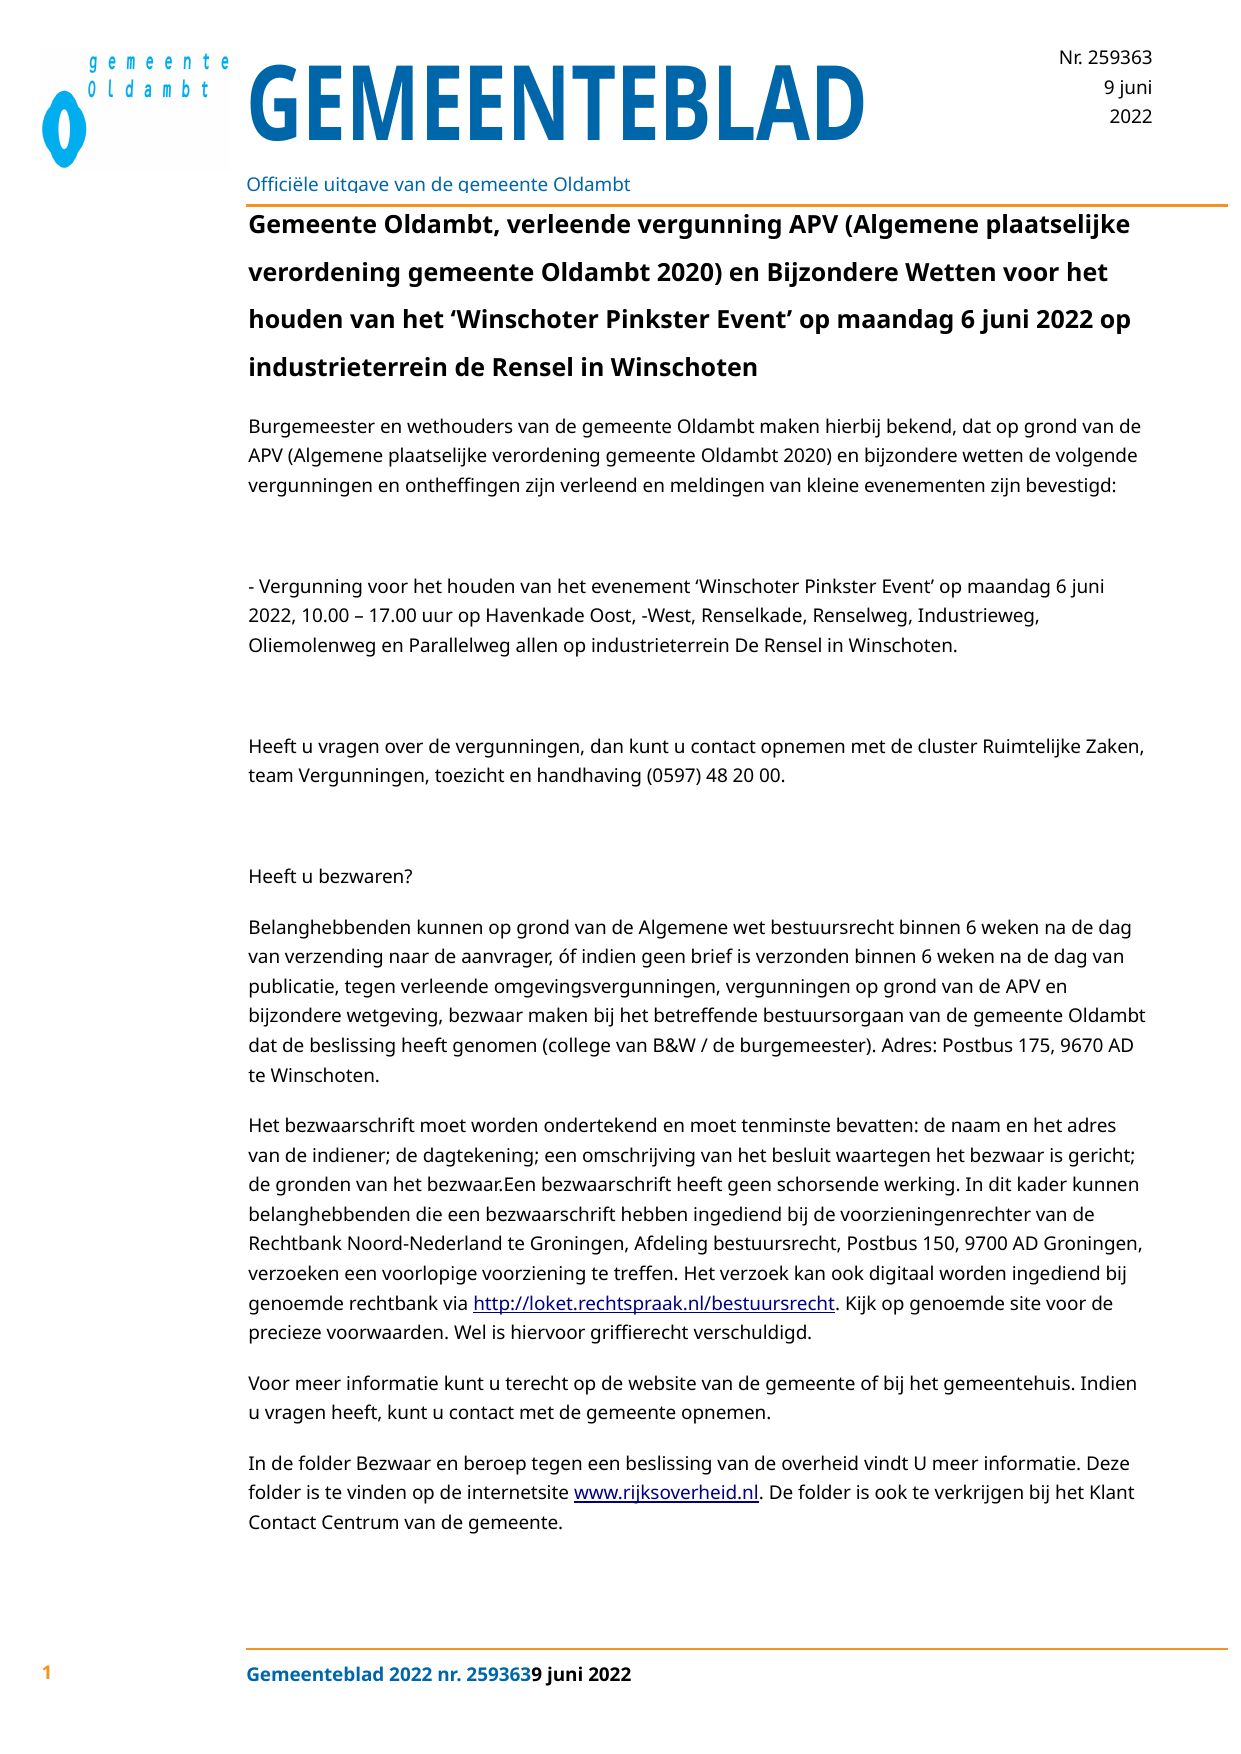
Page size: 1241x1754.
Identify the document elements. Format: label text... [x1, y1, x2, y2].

text In de folder Bezwaar en beroep tegen een beslissing van de overheid vindt U meer informatie. Deze folder is te vinden op de internetsite www.rijksoverheid.nl. De folder is ook te verkrijgen bij het Klant Contact Centrum van de gemeente. [248, 1450, 1152, 1535]
text Heeft u bezwaren? [248, 863, 1152, 889]
text - Vergunning voor het houden van het evenement ‘Winschoter Pinkster Event’ op maandag 6 juni 2022, 10.00 – 17.00 uur op Havenkade Oost, -West, Renselkade, Renselweg, Industrieweg, Oliemolenweg en Parallelweg allen op industrieterrein De Rensel in Winschoten. [248, 573, 1152, 658]
text Het bezwaarschrift moet worden ondertekend en moet tenminste bevatten: de naam en het adres van de indiener; de dagtekening; een omschrijving van het besluit waartegen het bezwaar is gericht; de gronden van het bezwaar.Een bezwaarschrift heeft geen schorsende werking. In dit kader kunnen belanghebbenden die een bezwaarschrift hebben ingediend bij de voorzieningenrechter van de Rechtbank Noord-Nederland te Groningen, Afdeling bestuursrecht, Postbus 150, 9700 AD Groningen, verzoeken een voorlopige voorziening te treffen. Het verzoek kan ook digitaal worden ingediend bij genoemde rechtbank via http://loket.rechtspraak.nl/bestuursrecht. Kijk op genoemde site voor de precieze voorwaarden. Wel is hiervoor griffierecht verschuldigd. [248, 1112, 1152, 1345]
text Heeft u vragen over de vergunningen, dan kunt u contact opnemen met de cluster Ruimtelijke Zaken, team Vergunningen, toezicht en handhaving (0597) 48 20 00. [248, 733, 1152, 788]
text Belanghebbenden kunnen op grond van de Algemene wet bestuursrecht binnen 6 weken na de dag van verzending naar de aanvrager, óf indien geen brief is verzonden binnen 6 weken na de dag van publicatie, tegen verleende omgevingsvergunningen, vergunningen op grond van de APV en bijzondere wetgeving, bezwaar maken bij het betreffende bestuursorgaan van de gemeente Oldambt dat de beslissing heeft genomen (college van B&W / de burgemeester). Adres: Postbus 175, 9670 AD te Winschoten. [248, 914, 1152, 1088]
text Voor meer informatie kunt u terecht op de website van de gemeente of bij het gemeentehuis. Indien u vragen heeft, kunt u contact met de gemeente opnemen. [248, 1370, 1152, 1425]
text Gemeente Oldambt, verleende vergunning APV (Algemene plaatselijke verordening gemeente Oldambt 2020) en Bijzondere Wetten voor het houden van het ‘Winschoter Pinkster Event’ op maandag 6 juni 2022 op industrieterrein de Rensel in Winschoten [248, 207, 1152, 384]
picture [41, 47, 231, 172]
text Burgemeester en wethouders van de gemeente Oldambt maken hierbij bekend, dat op grond van de APV (Algemene plaatselijke verordening gemeente Oldambt 2020) en bijzondere wetten de volgende vergunningen en ontheffingen zijn verleend en meldingen van kleine evenementen zijn bevestigd: [248, 413, 1152, 498]
